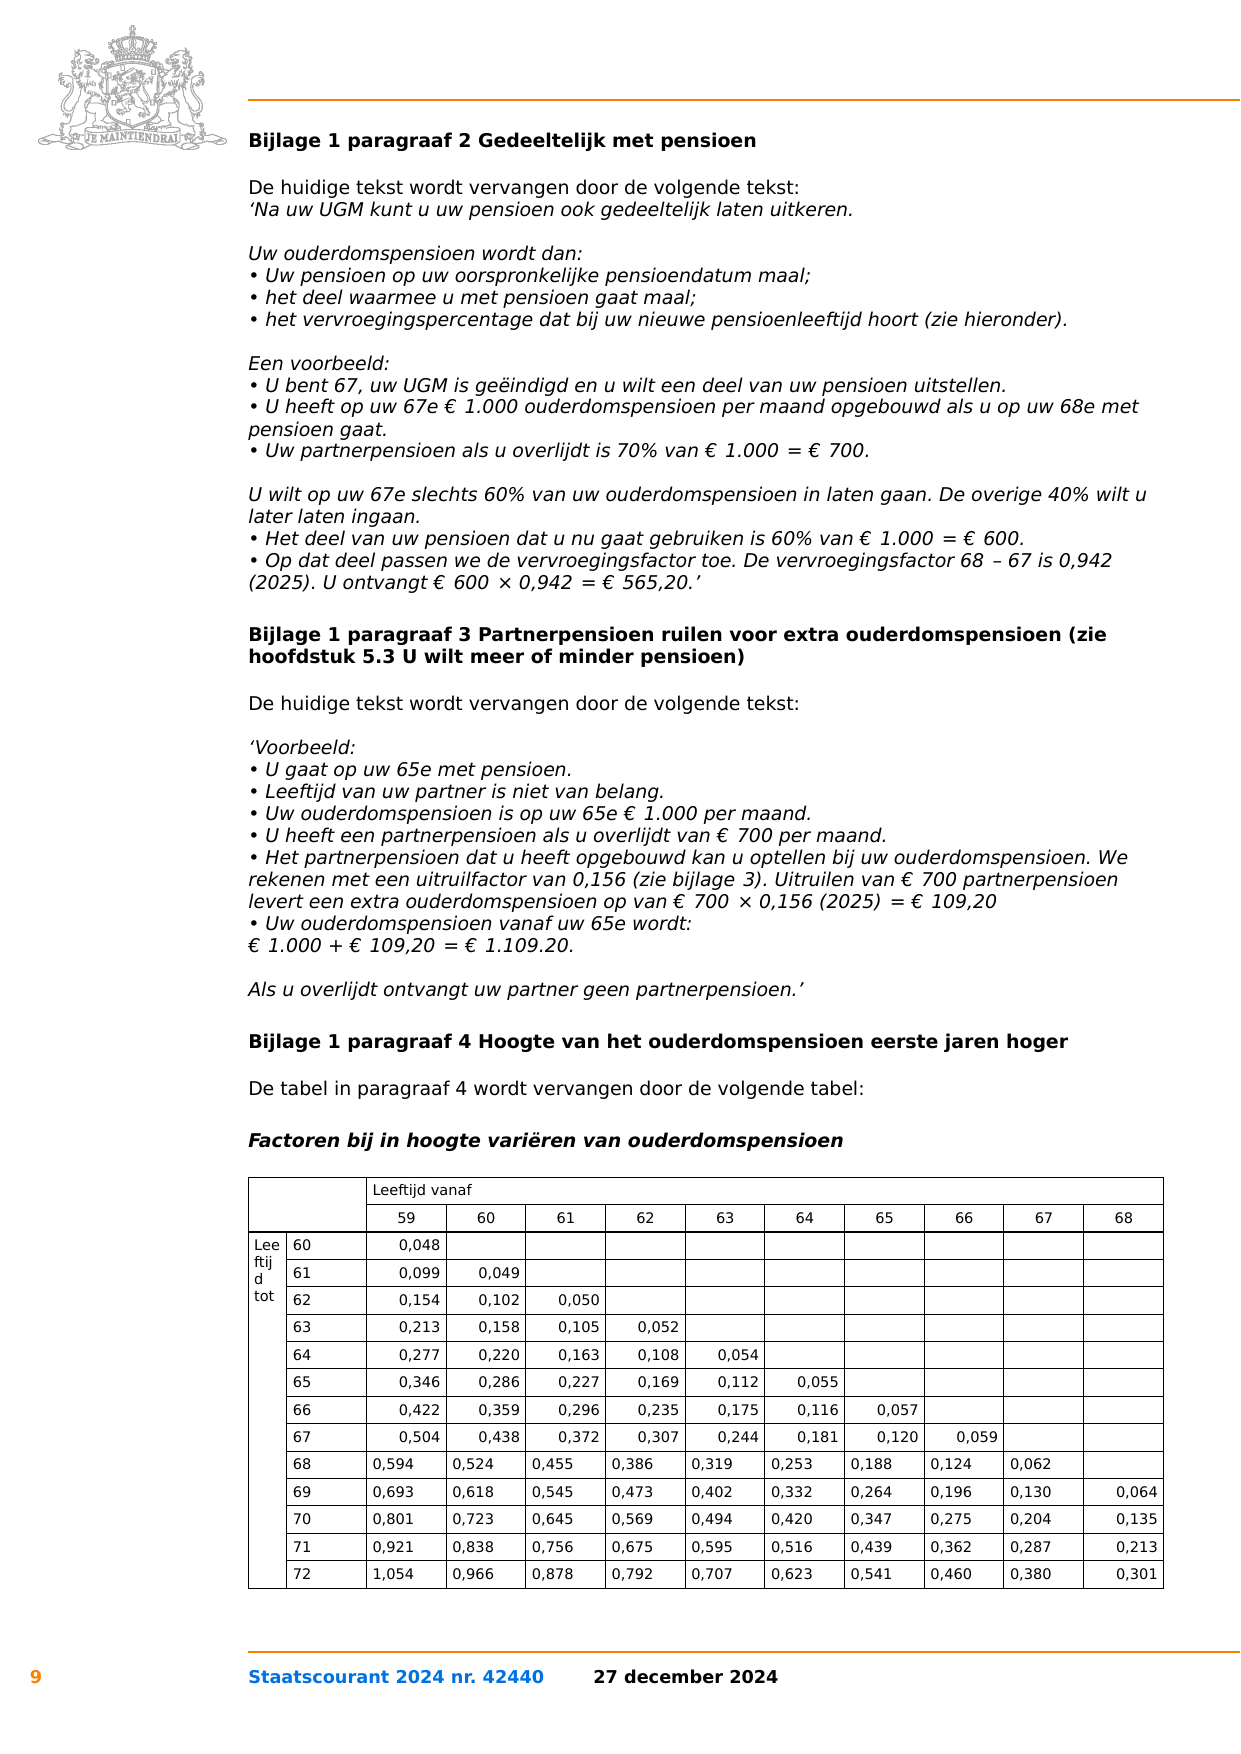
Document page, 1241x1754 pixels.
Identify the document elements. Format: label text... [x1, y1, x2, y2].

table_cell 0,524 [447, 1452, 525, 1478]
text De huidige tekst wordt vervangen door de volgende tekst: [248, 693, 1163, 715]
table_cell 0,541 [845, 1561, 924, 1587]
subtitle Bijlage 1 paragraaf 2 Gedeeltelijk met pensioen [248, 130, 1163, 152]
table_cell 0,181 [765, 1424, 844, 1451]
table_cell [686, 1260, 764, 1286]
text • Uw ouderdomspensioen is op uw 65e € 1.000 per maand. [248, 803, 1163, 825]
table_cell [1004, 1424, 1083, 1451]
table_cell [606, 1233, 685, 1259]
table_cell 0,460 [925, 1561, 1003, 1587]
picture [38, 25, 227, 150]
table_cell 0,878 [526, 1561, 605, 1587]
table_header [249, 1178, 366, 1231]
table_cell 63 [287, 1315, 366, 1341]
table_cell [925, 1369, 1003, 1396]
table_cell 65 [845, 1205, 924, 1231]
table_cell [1084, 1287, 1163, 1313]
table_cell 0,120 [845, 1424, 924, 1451]
subtitle Bijlage 1 paragraaf 4 Hoogte van het ouderdomspensioen eerste jaren hoger [248, 1031, 1163, 1053]
text ‘Na uw UGM kunt u uw pensioen ook gedeeltelijk laten uitkeren. [248, 199, 1163, 221]
text • U gaat op uw 65e met pensioen. [248, 759, 1163, 781]
table_cell 0,244 [686, 1424, 764, 1451]
table_cell 0,693 [367, 1479, 446, 1505]
table_cell [686, 1233, 764, 1259]
table_cell [686, 1315, 764, 1341]
table_cell 0,756 [526, 1534, 605, 1560]
table_cell 0,439 [845, 1534, 924, 1560]
table_cell [925, 1342, 1003, 1368]
table_cell 0,275 [925, 1506, 1003, 1533]
table_cell 72 [287, 1561, 366, 1587]
table_cell [1004, 1342, 1083, 1368]
table_cell 62 [287, 1287, 366, 1313]
table_cell 0,386 [606, 1452, 685, 1478]
table_cell 0,099 [367, 1260, 446, 1286]
table_cell 0,169 [606, 1369, 685, 1396]
text • Uw ouderdomspensioen vanaf uw 65e wordt: [248, 913, 1163, 935]
table_cell [765, 1287, 844, 1313]
table_cell 0,130 [1004, 1479, 1083, 1505]
table_cell [1084, 1315, 1163, 1341]
table_cell [1084, 1369, 1163, 1396]
text De tabel in paragraaf 4 wordt vervangen door de volgende tabel: [248, 1078, 1163, 1099]
text € 1.000 + € 109,20 = € 1.109.20. [248, 935, 1163, 957]
table_cell 0,287 [1004, 1534, 1083, 1560]
table_cell [845, 1233, 924, 1259]
table_cell [686, 1287, 764, 1313]
text ‘Voorbeeld: [248, 737, 1163, 759]
table_cell 66 [287, 1397, 366, 1423]
table_cell 0,235 [606, 1397, 685, 1423]
text • U heeft een partnerpensioen als u overlijdt van € 700 per maand. [248, 825, 1163, 847]
text • het deel waarmee u met pensioen gaat maal; [248, 287, 1163, 309]
table_cell 0,402 [686, 1479, 764, 1505]
table_cell [845, 1315, 924, 1341]
table_cell [526, 1233, 605, 1259]
table_cell 0,494 [686, 1506, 764, 1533]
table_cell [845, 1342, 924, 1368]
subtitle Factoren bij in hoogte variëren van ouderdomspensioen [248, 1129, 1163, 1152]
text • Op dat deel passen we de vervroegingsfactor toe. De vervroegingsfactor 68 – 67 is 0,942 (2025). U ontvangt € 600 × 0,942 = € 565,20.’ [248, 550, 1163, 594]
text • het vervroegingspercentage dat bij uw nieuwe pensioenleeftijd hoort (zie hieronder). [248, 309, 1163, 331]
table_cell 0,204 [1004, 1506, 1083, 1533]
table_cell [447, 1233, 525, 1259]
table_cell 0,154 [367, 1287, 446, 1313]
table_cell 61 [526, 1205, 605, 1231]
text Een voorbeeld: [248, 352, 1163, 374]
table_cell 0,286 [447, 1369, 525, 1396]
table_cell 0,196 [925, 1479, 1003, 1505]
table_cell 65 [287, 1369, 366, 1396]
table_cell [1084, 1452, 1163, 1478]
table_cell 0,504 [367, 1424, 446, 1451]
table_cell 67 [287, 1424, 366, 1451]
table_cell [1004, 1260, 1083, 1286]
table_cell 60 [287, 1233, 366, 1259]
table_cell 0,645 [526, 1506, 605, 1533]
table_cell 68 [1084, 1205, 1163, 1231]
table_cell 0,438 [447, 1424, 525, 1451]
table_cell 70 [287, 1506, 366, 1533]
table_cell 62 [606, 1205, 685, 1231]
table_cell [606, 1260, 685, 1286]
text De huidige tekst wordt vervangen door de volgende tekst: [248, 177, 1163, 199]
table_cell [845, 1287, 924, 1313]
table_cell 0,064 [1084, 1479, 1163, 1505]
table_cell 0,135 [1084, 1506, 1163, 1533]
table_cell 71 [287, 1534, 366, 1560]
table_cell 0,213 [1084, 1534, 1163, 1560]
table_cell 67 [1004, 1205, 1083, 1231]
table_cell 0,163 [526, 1342, 605, 1368]
table_cell 0,380 [1004, 1561, 1083, 1587]
table_cell [1004, 1369, 1083, 1396]
table_cell 0,675 [606, 1534, 685, 1560]
table_cell 68 [287, 1452, 366, 1478]
table_cell 0,545 [526, 1479, 605, 1505]
subtitle Bijlage 1 paragraaf 3 Partnerpensioen ruilen voor extra ouderdomspensioen (zie hoofdstuk 5.3 U wilt meer of minder pensioen) [248, 624, 1163, 668]
text • U bent 67, uw UGM is geëindigd en u wilt een deel van uw pensioen uitstellen. [248, 374, 1163, 396]
table_cell 0,057 [845, 1397, 924, 1423]
table_cell [1004, 1315, 1083, 1341]
table_cell 0,253 [765, 1452, 844, 1478]
table_cell 0,158 [447, 1315, 525, 1341]
table_cell 0,516 [765, 1534, 844, 1560]
table_cell 0,792 [606, 1561, 685, 1587]
table_cell 0,307 [606, 1424, 685, 1451]
table_cell 59 [367, 1205, 446, 1231]
table_header Leeftijd vanaf [367, 1178, 1163, 1204]
table_cell 0,050 [526, 1287, 605, 1313]
table_cell 0,213 [367, 1315, 446, 1341]
table_cell [526, 1260, 605, 1286]
table_cell [1004, 1397, 1083, 1423]
table_cell [1084, 1260, 1163, 1286]
table_cell 0,618 [447, 1479, 525, 1505]
table_cell 0,227 [526, 1369, 605, 1396]
table_cell [765, 1233, 844, 1259]
table_cell 0,220 [447, 1342, 525, 1368]
table_cell [925, 1315, 1003, 1341]
text Uw ouderdomspensioen wordt dan: [248, 243, 1163, 265]
text • U heeft op uw 67e € 1.000 ouderdomspensioen per maand opgebouwd als u op uw 68e met pensioen gaat. [248, 396, 1163, 440]
table_cell 0,359 [447, 1397, 525, 1423]
table_cell 0,049 [447, 1260, 525, 1286]
table_cell 0,921 [367, 1534, 446, 1560]
table_cell 0,623 [765, 1561, 844, 1587]
table_cell [1084, 1342, 1163, 1368]
text • Leeftijd van uw partner is niet van belang. [248, 781, 1163, 803]
table_cell 0,059 [925, 1424, 1003, 1451]
table_cell [1084, 1397, 1163, 1423]
table_cell 0,347 [845, 1506, 924, 1533]
table_cell [925, 1233, 1003, 1259]
table_cell 0,966 [447, 1561, 525, 1587]
table_cell 0,422 [367, 1397, 446, 1423]
table_cell 0,105 [526, 1315, 605, 1341]
text U wilt op uw 67e slechts 60% van uw ouderdomspensioen in laten gaan. De overige 40% wilt u later laten ingaan. [248, 484, 1163, 528]
table_cell 0,838 [447, 1534, 525, 1560]
table_cell 0,594 [367, 1452, 446, 1478]
table_cell [925, 1260, 1003, 1286]
table_cell [606, 1287, 685, 1313]
table_cell 0,124 [925, 1452, 1003, 1478]
table_cell 0,707 [686, 1561, 764, 1587]
table_cell 0,264 [845, 1479, 924, 1505]
table_cell 66 [925, 1205, 1003, 1231]
table_cell Leeftijd tot [249, 1233, 286, 1587]
table_cell 0,054 [686, 1342, 764, 1368]
table_cell 0,723 [447, 1506, 525, 1533]
table_cell 0,319 [686, 1452, 764, 1478]
table_cell [1004, 1233, 1083, 1259]
text Als u overlijdt ontvangt uw partner geen partnerpensioen.’ [248, 979, 1163, 1001]
table_cell [765, 1315, 844, 1341]
table_cell 61 [287, 1260, 366, 1286]
table_cell [925, 1287, 1003, 1313]
table_cell [765, 1342, 844, 1368]
text • Uw pensioen op uw oorspronkelijke pensioendatum maal; [248, 265, 1163, 287]
table_cell 0,188 [845, 1452, 924, 1478]
table_cell 0,473 [606, 1479, 685, 1505]
table_cell 0,175 [686, 1397, 764, 1423]
table_cell 0,801 [367, 1506, 446, 1533]
text • Het deel van uw pensioen dat u nu gaat gebruiken is 60% van € 1.000 = € 600. [248, 528, 1163, 550]
table_cell 0,372 [526, 1424, 605, 1451]
table_cell [1084, 1424, 1163, 1451]
table_cell 64 [287, 1342, 366, 1368]
table_cell 0,346 [367, 1369, 446, 1396]
table_cell 0,301 [1084, 1561, 1163, 1587]
table_cell 0,048 [367, 1233, 446, 1259]
table_cell 69 [287, 1479, 366, 1505]
table_cell 60 [447, 1205, 525, 1231]
table_cell [1084, 1233, 1163, 1259]
table_cell 0,569 [606, 1506, 685, 1533]
table_cell 63 [686, 1205, 764, 1231]
table_cell 0,277 [367, 1342, 446, 1368]
table_cell [845, 1369, 924, 1396]
table_cell 0,296 [526, 1397, 605, 1423]
text • Uw partnerpensioen als u overlijdt is 70% van € 1.000 = € 700. [248, 440, 1163, 462]
table_cell [1004, 1287, 1083, 1313]
table_cell 0,102 [447, 1287, 525, 1313]
table_cell 0,420 [765, 1506, 844, 1533]
table_cell 0,116 [765, 1397, 844, 1423]
table_cell 0,595 [686, 1534, 764, 1560]
table_cell 0,362 [925, 1534, 1003, 1560]
table_cell 0,052 [606, 1315, 685, 1341]
table_cell 0,062 [1004, 1452, 1083, 1478]
table_cell 0,455 [526, 1452, 605, 1478]
table_cell 0,112 [686, 1369, 764, 1396]
table_cell 0,055 [765, 1369, 844, 1396]
table_cell 0,332 [765, 1479, 844, 1505]
table_cell [765, 1260, 844, 1286]
text • Het partnerpensioen dat u heeft opgebouwd kan u optellen bij uw ouderdomspensioen. We rekenen met een uitruilfactor van 0,156 (zie bijlage 3). Uitruilen van € 700 partnerpensioen levert een extra ouderdomspensioen op van € 700 × 0,156 (2025) = € 109,20 [248, 847, 1163, 913]
table_cell [845, 1260, 924, 1286]
table_cell [925, 1397, 1003, 1423]
table_cell 0,108 [606, 1342, 685, 1368]
table_cell 64 [765, 1205, 844, 1231]
table_cell 1,054 [367, 1561, 446, 1587]
